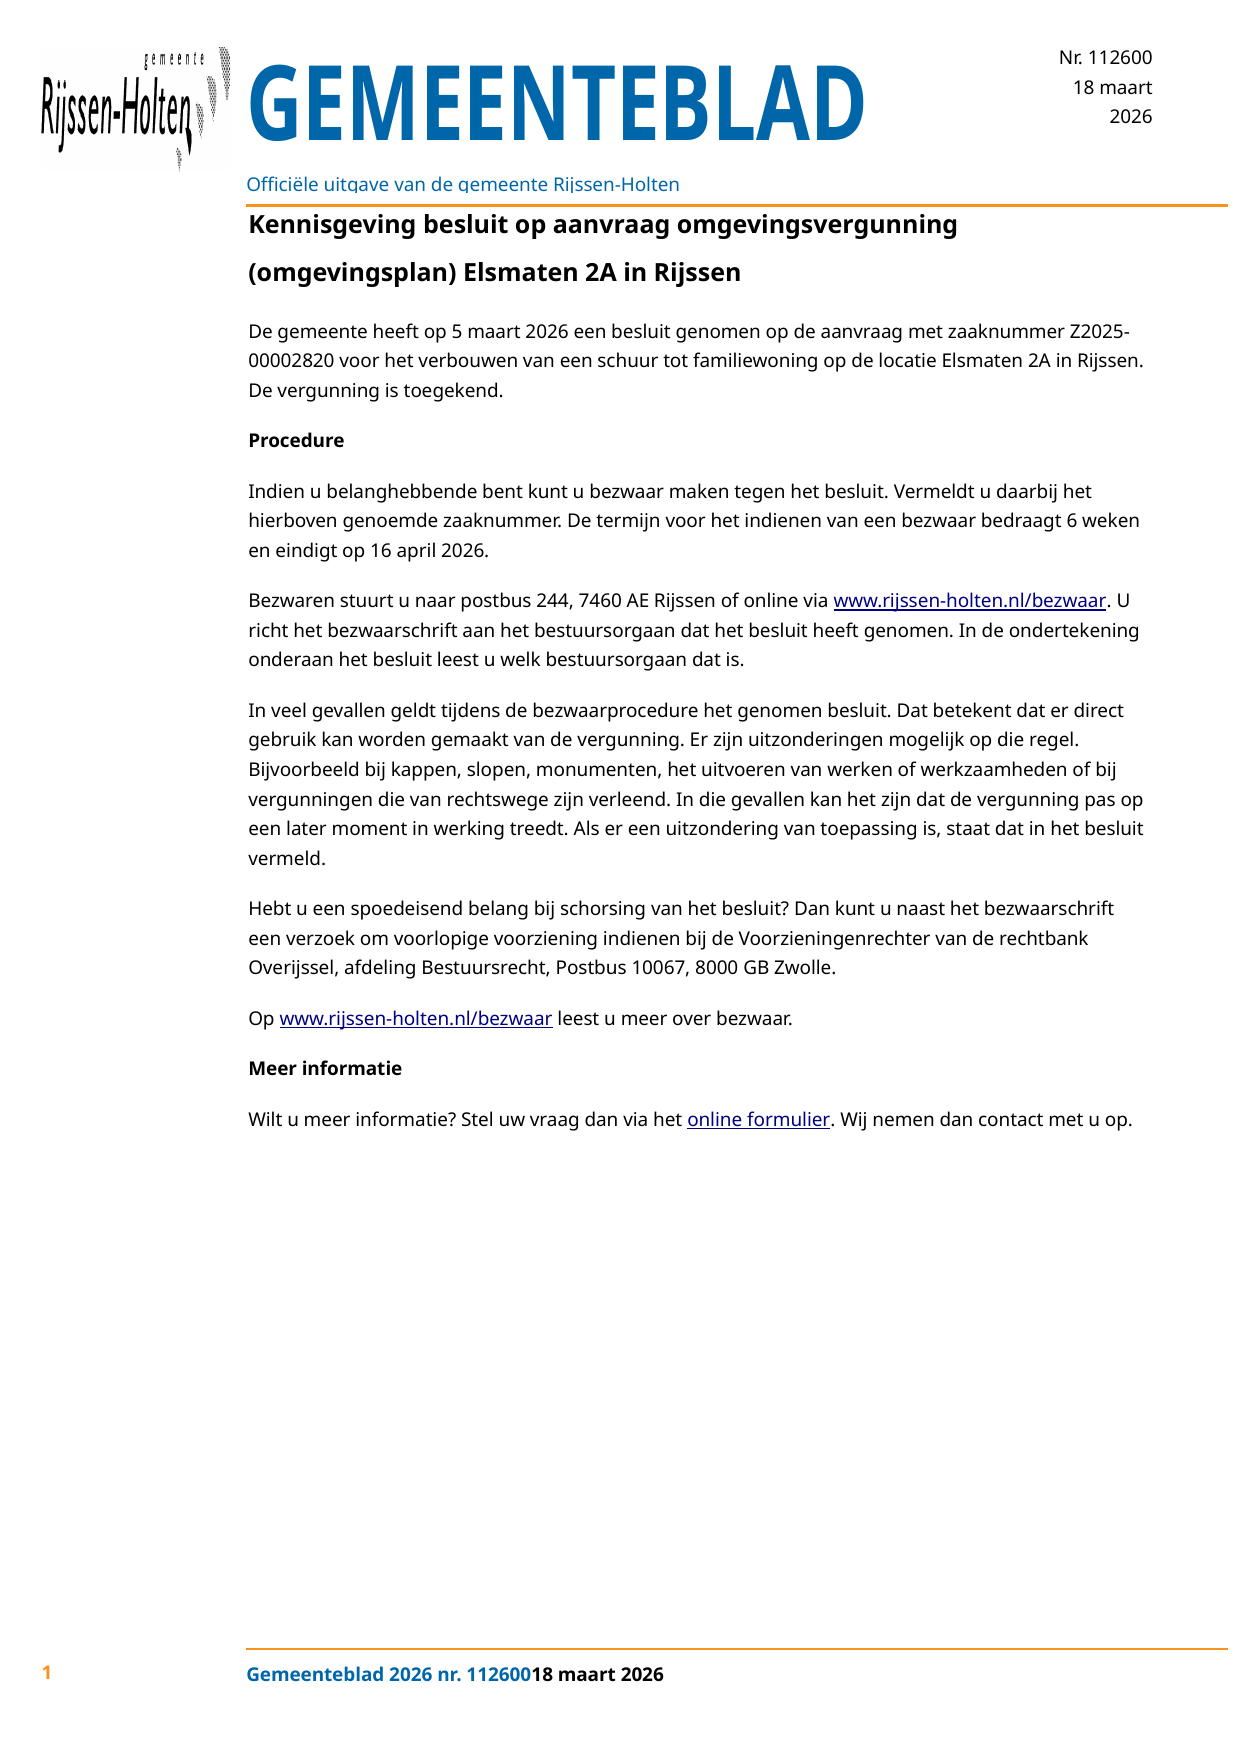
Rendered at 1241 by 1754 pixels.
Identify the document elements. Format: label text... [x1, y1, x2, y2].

text In veel gevallen geldt tijdens de bezwaarprocedure het genomen besluit. Dat betekent dat er direct gebruik kan worden gemaakt van de vergunning. Er zijn uitzonderingen mogelijk op die regel. Bijvoorbeeld bij kappen, slopen, monumenten, het uitvoeren van werken of werkzaamheden of bij vergunningen die van rechtswege zijn verleend. In die gevallen kan het zijn dat de vergunning pas op een later moment in werking treedt. Als er een uitzondering van toepassing is, staat dat in het besluit vermeld. [248, 697, 1152, 871]
text De gemeente heeft op 5 maart 2026 een besluit genomen op de aanvraag met zaaknummer Z2025-00002820 voor het verbouwen van een schuur tot familiewoning op de locatie Elsmaten 2A in Rijssen. De vergunning is toegekend. [248, 318, 1152, 403]
picture [41, 47, 231, 172]
text Indien u belanghebbende bent kunt u bezwaar maken tegen het besluit. Vermeldt u daarbij het hierboven genoemde zaaknummer. De termijn voor het indienen van een bezwaar bedraagt 6 weken en eindigt op 16 april 2026. [248, 478, 1152, 563]
text Wilt u meer informatie? Stel uw vraag dan via het online formulier. Wij nemen dan contact met u op. [248, 1106, 1152, 1132]
text Procedure [248, 427, 1152, 453]
text Hebt u een spoedeisend belang bij schorsing van het besluit? Dan kunt u naast het bezwaarschrift een verzoek om voorlopige voorziening indienen bij de Voorzieningenrechter van de rechtbank Overijssel, afdeling Bestuursrecht, Postbus 10067, 8000 GB Zwolle. [248, 895, 1152, 980]
text Op www.rijssen-holten.nl/bezwaar leest u meer over bezwaar. [248, 1005, 1152, 1031]
text Meer informatie [248, 1055, 1152, 1081]
text Bezwaren stuurt u naar postbus 244, 7460 AE Rijssen of online via www.rijssen-holten.nl/bezwaar. U richt het bezwaarschrift aan het bestuursorgaan dat het besluit heeft genomen. In de ondertekening onderaan het besluit leest u welk bestuursorgaan dat is. [248, 587, 1152, 672]
text Kennisgeving besluit op aanvraag omgevingsvergunning (omgevingsplan) Elsmaten 2A in Rijssen [248, 207, 1152, 288]
